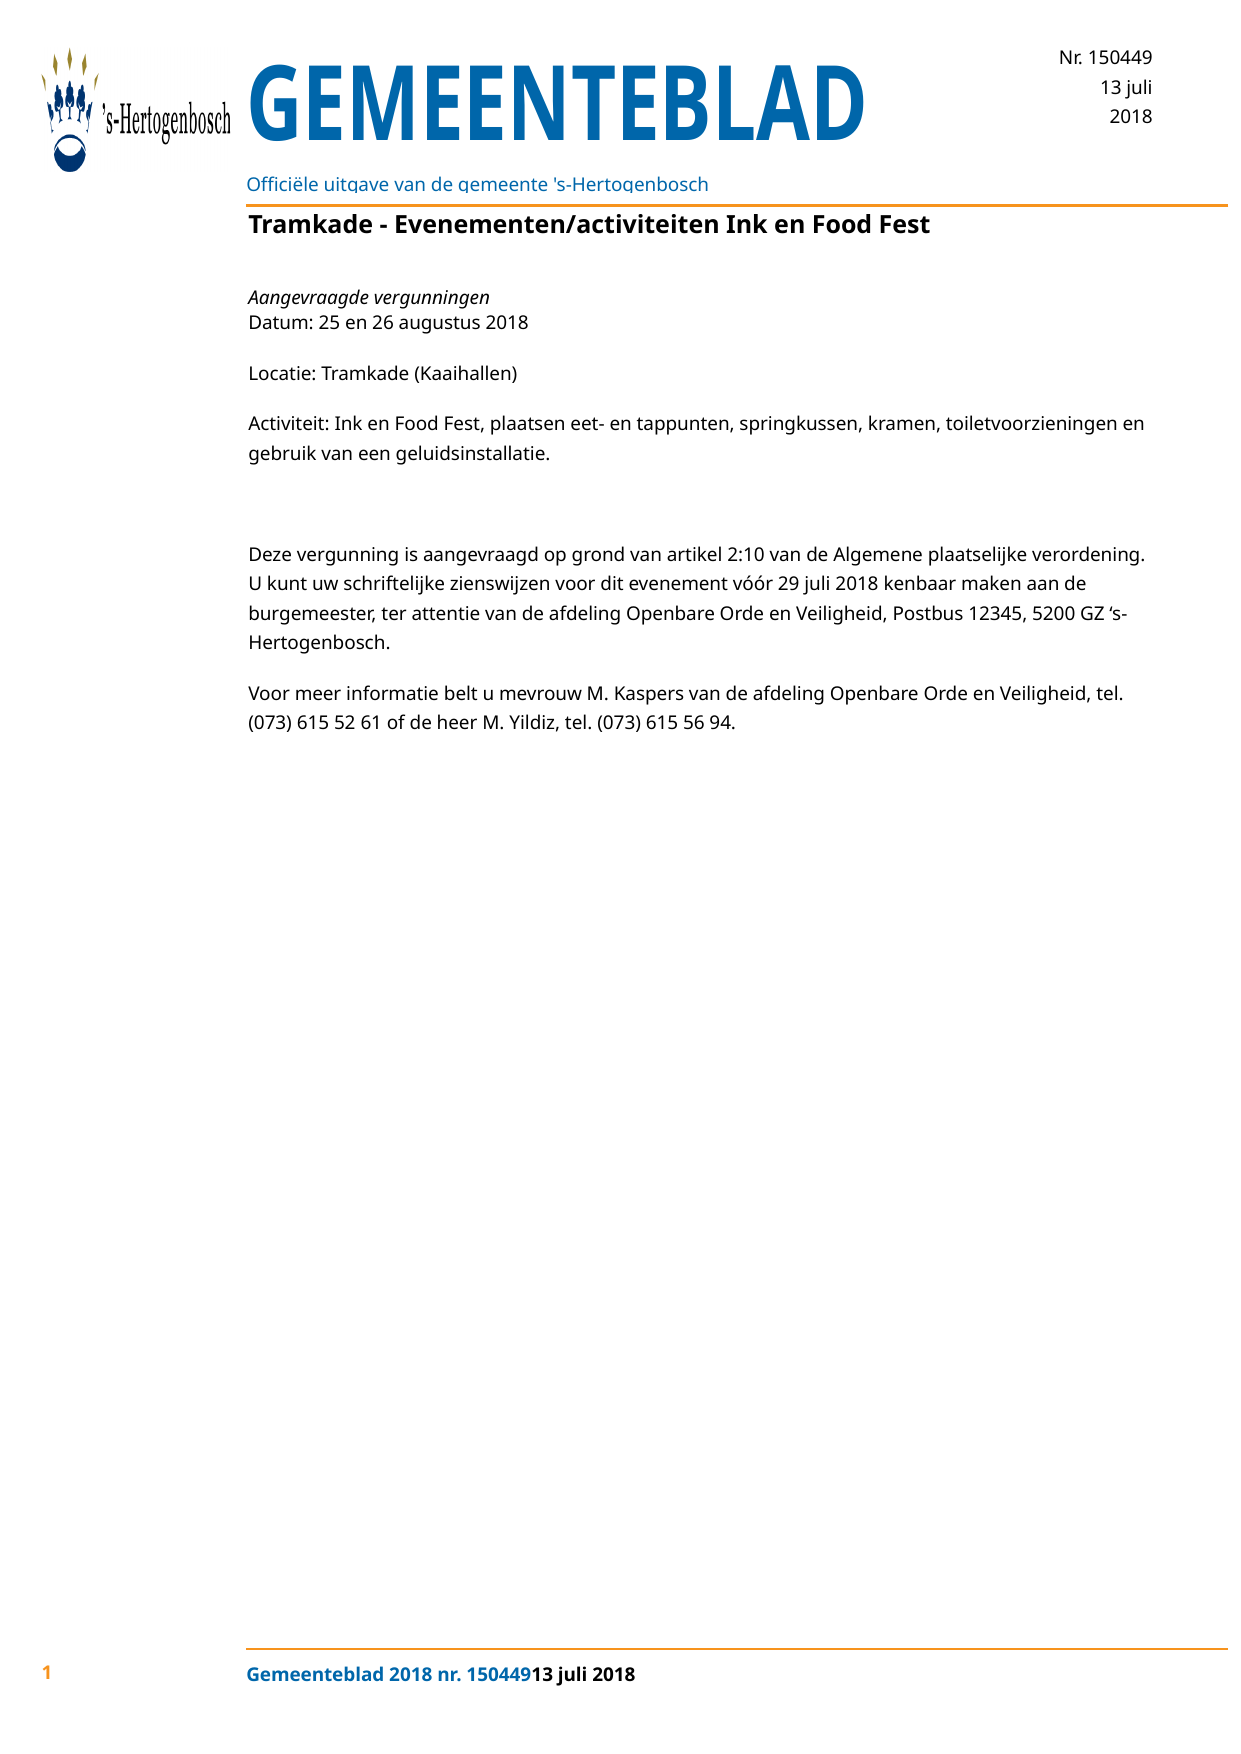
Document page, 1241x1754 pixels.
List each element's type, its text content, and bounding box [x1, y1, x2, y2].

text Voor meer informatie belt u mevrouw M. Kaspers van de afdeling Openbare Orde en Veiligheid, tel. (073) 615 52 61 of de heer M. Yildiz, tel. (073) 615 56 94. [248, 680, 1152, 735]
text Datum: 25 en 26 augustus 2018 [248, 309, 1152, 335]
text Locatie: Tramkade (Kaaihallen) [248, 360, 1152, 386]
text Aangevraagde vergunningen [248, 284, 1152, 309]
text Activiteit: Ink en Food Fest, plaatsen eet- en tappunten, springkussen, kramen, toiletvoorzieningen en gebruik van een geluidsinstallatie. [248, 410, 1152, 466]
text Deze vergunning is aangevraagd op grond van artikel 2:10 van de Algemene plaatselijke verordening. U kunt uw schriftelijke zienswijzen voor dit evenement vóór 29 juli 2018 kenbaar maken aan de burgemeester, ter attentie van de afdeling Openbare Orde en Veiligheid, Postbus 12345, 5200 GZ ‘s-Hertogenbosch. [248, 541, 1152, 655]
text Tramkade - Evenementen/activiteiten Ink en Food Fest [248, 207, 1152, 241]
picture [41, 47, 231, 172]
